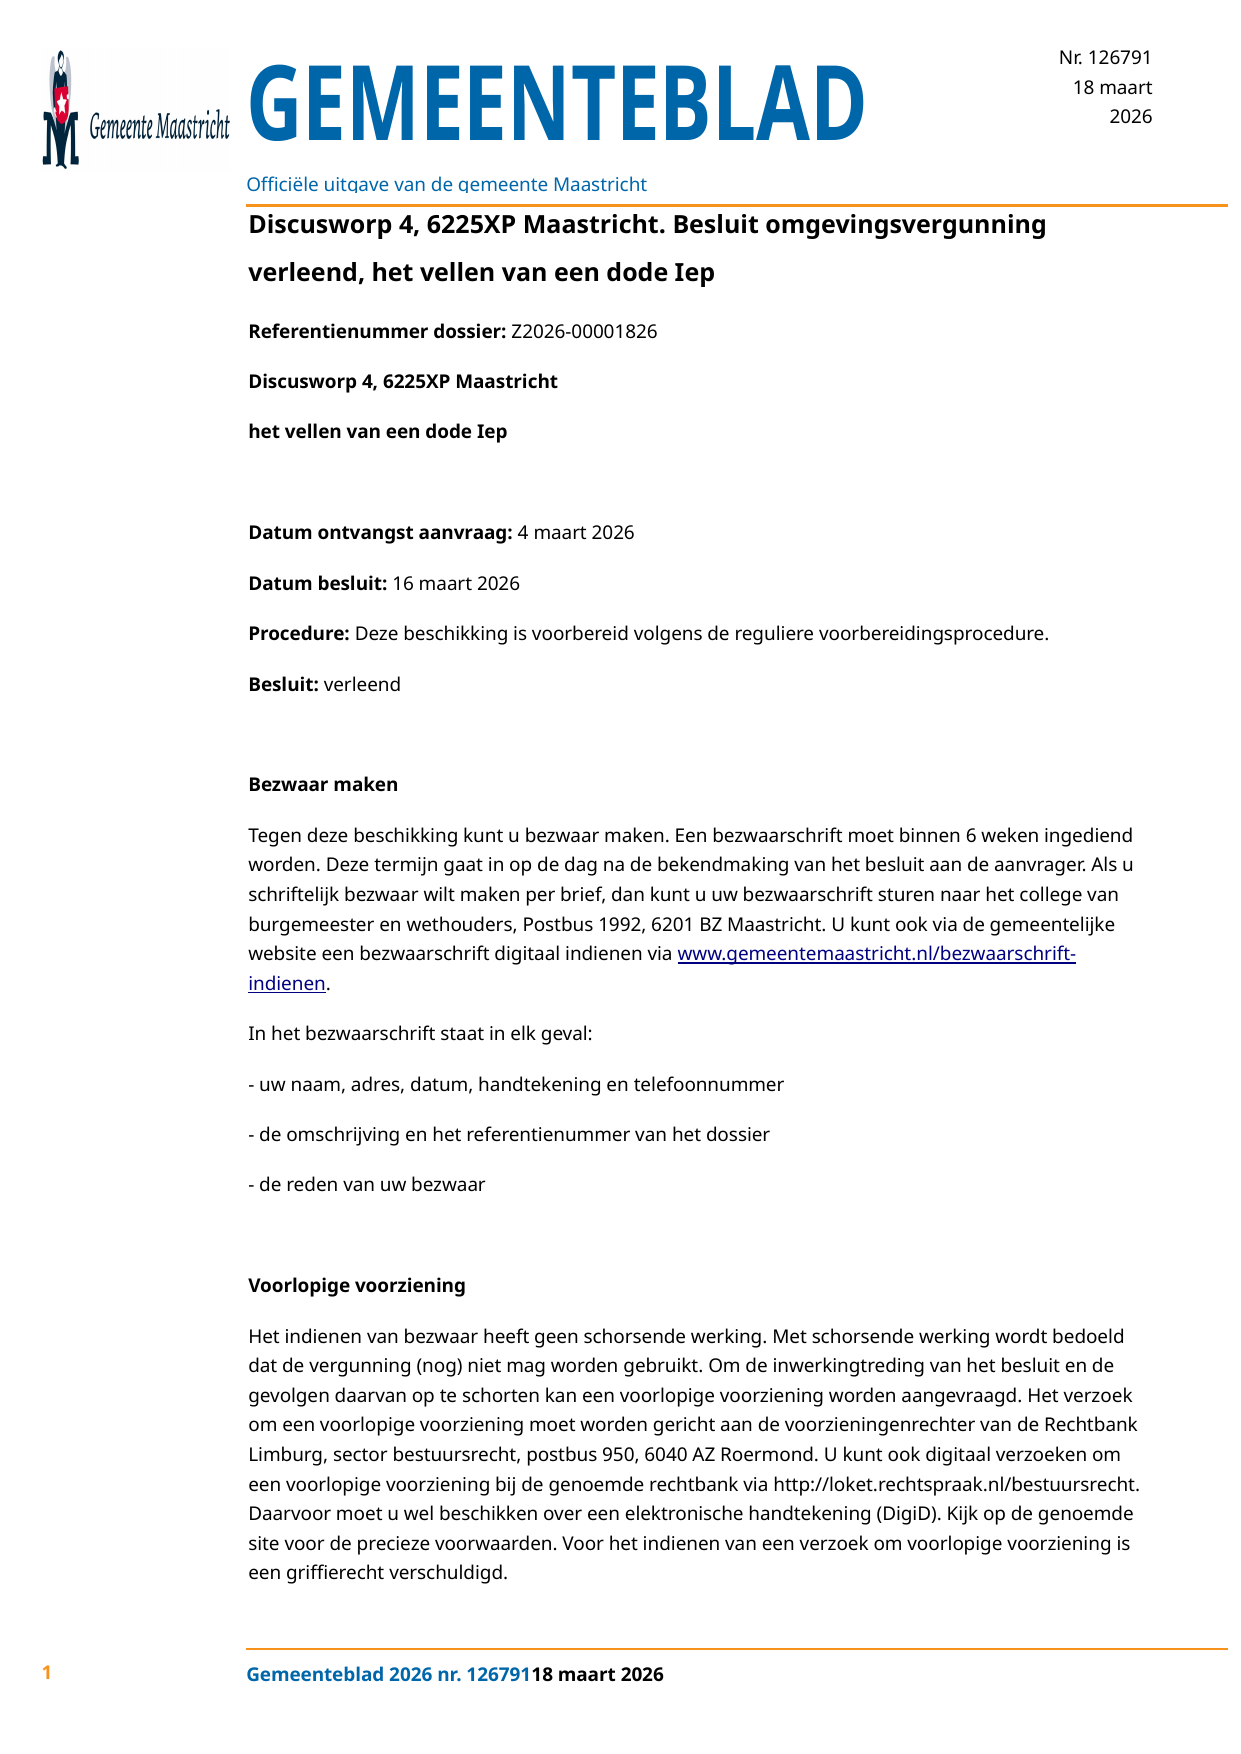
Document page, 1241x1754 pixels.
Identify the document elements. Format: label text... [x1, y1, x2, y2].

text Tegen deze beschikking kunt u bezwaar maken. Een bezwaarschrift moet binnen 6 weken ingediend worden. Deze termijn gaat in op de dag na de bekendmaking van het besluit aan de aanvrager. Als u schriftelijk bezwaar wilt maken per brief, dan kunt u uw bezwaarschrift sturen naar het college van burgemeester en wethouders, Postbus 1992, 6201 BZ Maastricht. U kunt ook via de gemeentelijke website een bezwaarschrift digitaal indienen via www.gemeentemaastricht.nl/bezwaarschrift-indienen. [248, 822, 1152, 996]
text Bezwaar maken [248, 772, 1152, 797]
text Datum besluit: 16 maart 2026 [248, 570, 1152, 596]
text Procedure: Deze beschikking is voorbereid volgens de reguliere voorbereidingsprocedure. [248, 620, 1152, 646]
text Voorlopige voorziening [248, 1272, 1152, 1298]
text Discusworp 4, 6225XP Maastricht [248, 368, 1152, 394]
text In het bezwaarschrift staat in elk geval: [248, 1020, 1152, 1046]
text Discusworp 4, 6225XP Maastricht. Besluit omgevingsvergunning verleend, het vellen van een dode Iep [248, 207, 1152, 288]
picture [41, 47, 231, 172]
text Besluit: verleend [248, 671, 1152, 697]
text - uw naam, adres, datum, handtekening en telefoonnummer [248, 1071, 1152, 1097]
text Datum ontvangst aanvraag: 4 maart 2026 [248, 519, 1152, 545]
text Referentienummer dossier: Z2026-00001826 [248, 318, 1152, 344]
text het vellen van een dode Iep [248, 419, 1152, 444]
text - de omschrijving en het referentienummer van het dossier [248, 1121, 1152, 1147]
text - de reden van uw bezwaar [248, 1172, 1152, 1197]
text Het indienen van bezwaar heeft geen schorsende werking. Met schorsende werking wordt bedoeld dat de vergunning (nog) niet mag worden gebruikt. Om de inwerkingtreding van het besluit en de gevolgen daarvan op te schorten kan een voorlopige voorziening worden aangevraagd. Het verzoek om een voorlopige voorziening moet worden gericht aan de voorzieningenrechter van de Rechtbank Limburg, sector bestuursrecht, postbus 950, 6040 AZ Roermond. U kunt ook digitaal verzoeken om een voorlopige voorziening bij de genoemde rechtbank via http://loket.rechtspraak.nl/bestuursrecht. Daarvoor moet u wel beschikken over een elektronische handtekening (DigiD). Kijk op de genoemde site voor de precieze voorwaarden. Voor het indienen van een verzoek om voorlopige voorziening is een griffierecht verschuldigd. [248, 1323, 1152, 1585]
